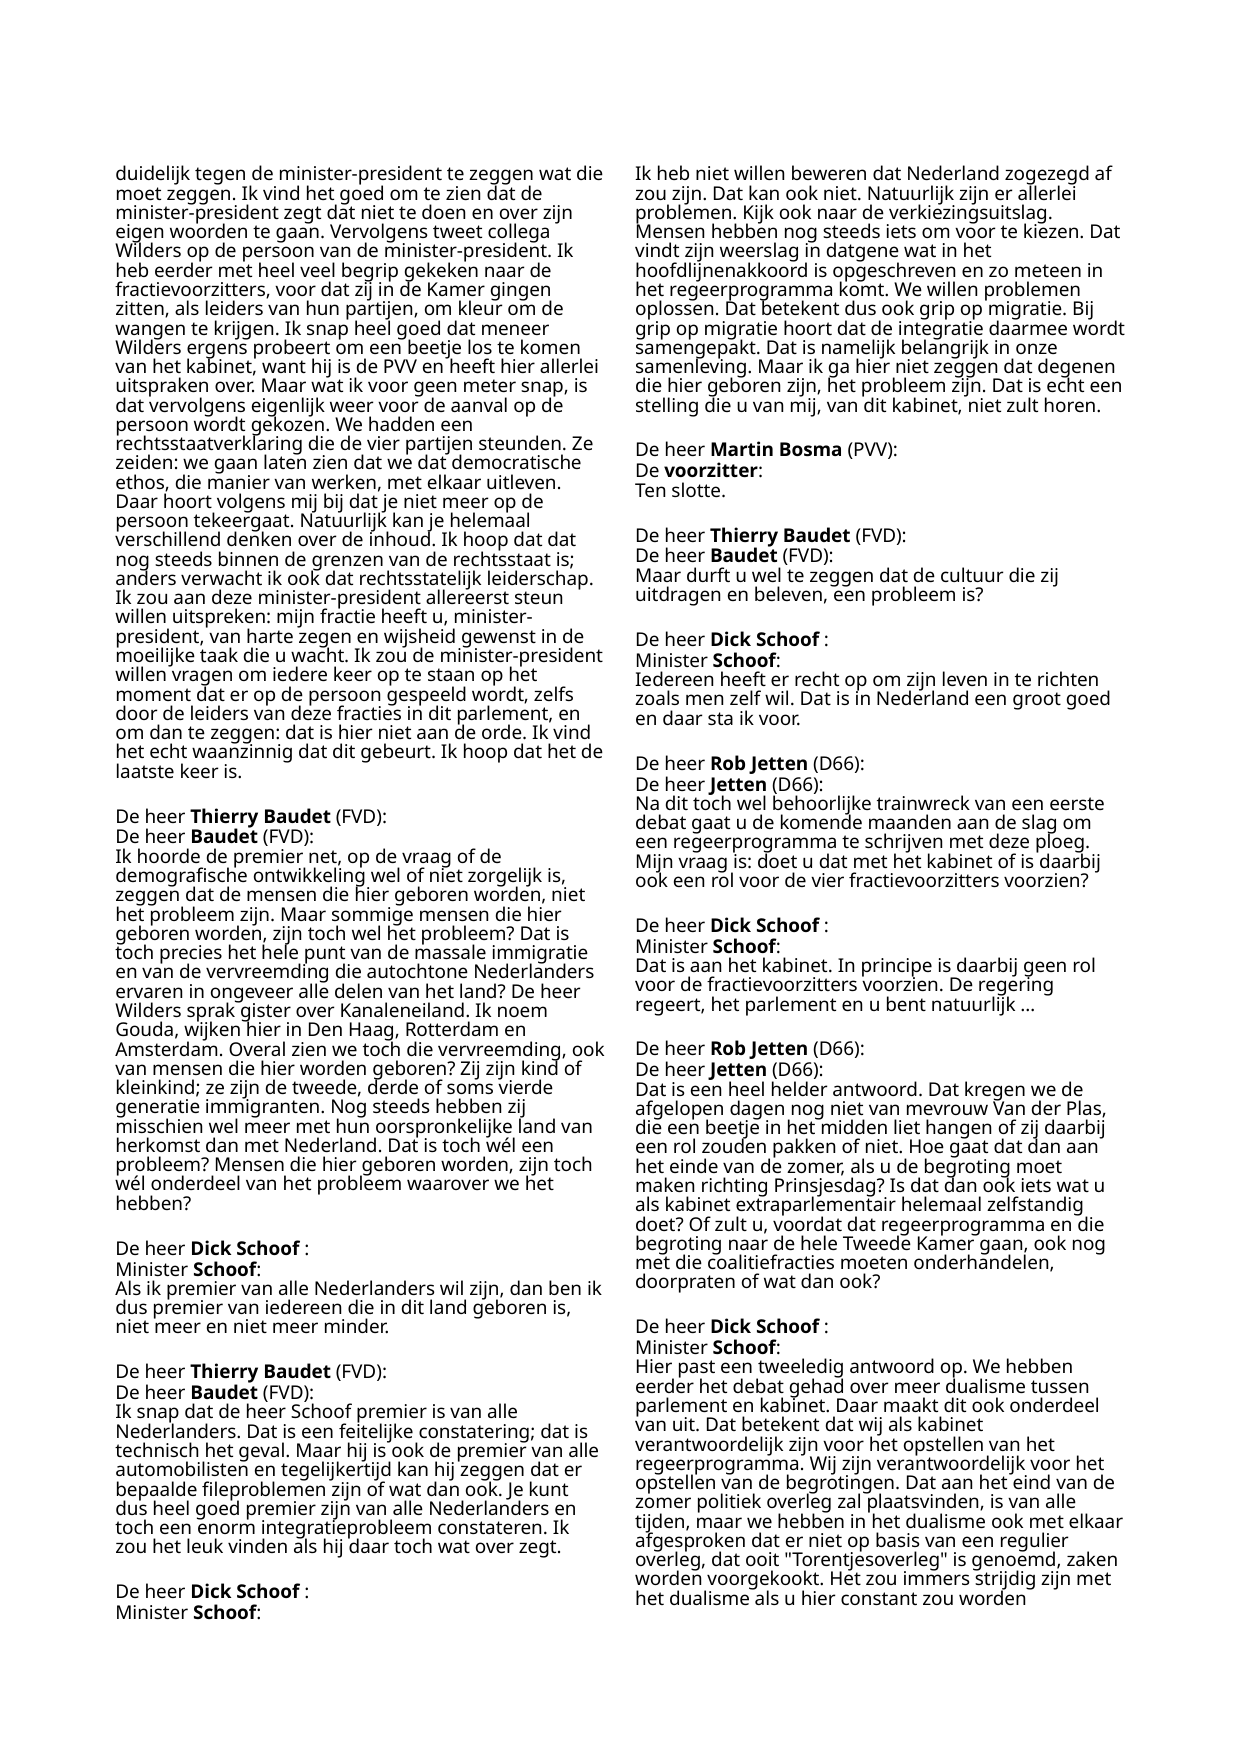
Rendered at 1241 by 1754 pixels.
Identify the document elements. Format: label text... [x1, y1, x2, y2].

text De heer Jetten (D66): [635, 776, 1125, 795]
text De heer Thierry Baudet (FVD): [115, 1358, 605, 1384]
text Na dit toch wel behoorlijke trainwreck van een eerste debat gaat u de komende maanden aan de slag om een regeerprogramma te schrijven met deze ploeg. Mijn vraag is: doet u dat met het kabinet of is daarbij ook een rol voor de vier fractievoorzitters voorzien? [635, 795, 1125, 891]
text De heer Thierry Baudet (FVD): [115, 803, 605, 828]
text Ik hoorde de premier net, op de vraag of de demografische ontwikkeling wel of niet zorgelijk is, zeggen dat de mensen die hier geboren worden, niet het probleem zijn. Maar sommige mensen die hier geboren worden, zijn toch wel het probleem? Dat is toch precies het hele punt van de massale immigratie en van de vervreemding die autochtone Nederlanders ervaren in ongeveer alle delen van het land? De heer Wilders sprak gister over Kanaleneiland. Ik noem Gouda, wijken hier in Den Haag, Rotterdam en Amsterdam. Overal zien we toch die vervreemding, ook van mensen die hier worden geboren? Zij zijn kind of kleinkind; ze zijn de tweede, derde of soms vierde generatie immigranten. Nog steeds hebben zij misschien wel meer met hun oorspronkelijke land van herkomst dan met Nederland. Dat is toch wél een probleem? Mensen die hier geboren worden, zijn toch wél onderdeel van het probleem waarover we het hebben? [115, 848, 605, 1214]
text De heer Rob Jetten (D66): [635, 750, 1125, 776]
text De heer Baudet (FVD): [115, 1384, 605, 1403]
text Iedereen heeft er recht op om zijn leven in te richten zoals men zelf wil. Dat is in Nederland een groot goed en daar sta ik voor. [635, 671, 1125, 729]
text Dat is een heel helder antwoord. Dat kregen we de afgelopen dagen nog niet van mevrouw Van der Plas, die een beetje in het midden liet hangen of zij daarbij een rol zouden pakken of niet. Hoe gaat dat dan aan het einde van de zomer, als u de begroting moet maken richting Prinsjesdag? Is dat dan ook iets wat u als kabinet extraparlementair helemaal zelfstandig doet? Of zult u, voordat dat regeerprogramma en die begroting naar de hele Tweede Kamer gaan, ook nog met die coalitiefracties moeten onderhandelen, doorpraten of wat dan ook? [635, 1081, 1125, 1293]
text De heer Dick Schoof : [115, 1578, 605, 1604]
text Minister Schoof: [635, 938, 1125, 957]
text Minister Schoof: [115, 1261, 605, 1280]
text Ik heb niet willen beweren dat Nederland zogezegd af zou zijn. Dat kan ook niet. Natuurlijk zijn er allerlei problemen. Kijk ook naar de verkiezingsuitslag. Mensen hebben nog steeds iets om voor te kiezen. Dat vindt zijn weerslag in datgene wat in het hoofdlijnenakkoord is opgeschreven en zo meteen in het regeerprogramma komt. We willen problemen oplossen. Dat betekent dus ook grip op migratie. Bij grip op migratie hoort dat de integratie daarmee wordt samengepakt. Dat is namelijk belangrijk in onze samenleving. Maar ik ga hier niet zeggen dat degenen die hier geboren zijn, het probleem zijn. Dat is echt een stelling die u van mij, van dit kabinet, niet zult horen. [635, 165, 1125, 416]
text De heer Dick Schoof : [635, 626, 1125, 652]
text Minister Schoof: [635, 1339, 1125, 1358]
text De heer Dick Schoof : [115, 1235, 605, 1261]
text Minister Schoof: [635, 652, 1125, 671]
text duidelijk tegen de minister-president te zeggen wat die moet zeggen. Ik vind het goed om te zien dat de minister-president zegt dat niet te doen en over zijn eigen woorden te gaan. Vervolgens tweet collega Wilders op de persoon van de minister-president. Ik heb eerder met heel veel begrip gekeken naar de fractievoorzitters, voor dat zij in de Kamer gingen zitten, als leiders van hun partijen, om kleur om de wangen te krijgen. Ik snap heel goed dat meneer Wilders ergens probeert om een beetje los te komen van het kabinet, want hij is de PVV en heeft hier allerlei uitspraken over. Maar wat ik voor geen meter snap, is dat vervolgens eigenlijk weer voor de aanval op de persoon wordt gekozen. We hadden een rechtsstaatverklaring die de vier partijen steunden. Ze zeiden: we gaan laten zien dat we dat democratische ethos, die manier van werken, met elkaar uitleven. Daar hoort volgens mij bij dat je niet meer op de persoon tekeergaat. Natuurlijk kan je helemaal verschillend denken over de inhoud. Ik hoop dat dat nog steeds binnen de grenzen van de rechtsstaat is; anders verwacht ik ook dat rechtsstatelijk leiderschap. Ik zou aan deze minister-president allereerst steun willen uitspreken: mijn fractie heeft u, minister-president, van harte zegen en wijsheid gewenst in de moeilijke taak die u wacht. Ik zou de minister-president willen vragen om iedere keer op te staan op het moment dat er op de persoon gespeeld wordt, zelfs door de leiders van deze fracties in dit parlement, en om dan te zeggen: dat is hier niet aan de orde. Ik vind het echt waanzinnig dat dit gebeurt. Ik hoop dat het de laatste keer is. [115, 165, 605, 782]
text Hier past een tweeledig antwoord op. We hebben eerder het debat gehad over meer dualisme tussen parlement en kabinet. Daar maakt dit ook onderdeel van uit. Dat betekent dat wij als kabinet verantwoordelijk zijn voor het opstellen van het regeerprogramma. Wij zijn verantwoordelijk voor het opstellen van de begrotingen. Dat aan het eind van de zomer politiek overleg zal plaatsvinden, is van alle tijden, maar we hebben in het dualisme ook met elkaar afgesproken dat er niet op basis van een regulier overleg, dat ooit "Torentjesoverleg" is genoemd, zaken worden voorgekookt. Het zou immers strijdig zijn met het dualisme als u hier constant zou worden [635, 1358, 1125, 1609]
text De voorzitter: [635, 462, 1125, 482]
text De heer Baudet (FVD): [635, 547, 1125, 567]
text Maar durft u wel te zeggen dat de cultuur die zij uitdragen en beleven, een probleem is? [635, 567, 1125, 605]
text De heer Jetten (D66): [635, 1061, 1125, 1081]
text Als ik premier van alle Nederlanders wil zijn, dan ben ik dus premier van iedereen die in dit land geboren is, niet meer en niet meer minder. [115, 1280, 605, 1338]
text De heer Dick Schoof : [635, 912, 1125, 938]
text De heer Baudet (FVD): [115, 828, 605, 848]
text Dat is aan het kabinet. In principe is daarbij geen rol voor de fractievoorzitters voorzien. De regering regeert, het parlement en u bent natuurlijk … [635, 957, 1125, 1015]
text Ten slotte. [635, 482, 1125, 501]
text De heer Rob Jetten (D66): [635, 1036, 1125, 1061]
text De heer Martin Bosma (PVV): [635, 437, 1125, 462]
text Ik snap dat de heer Schoof premier is van alle Nederlanders. Dat is een feitelijke constatering; dat is technisch het geval. Maar hij is ook de premier van alle automobilisten en tegelijkertijd kan hij zeggen dat er bepaalde fileproblemen zijn of wat dan ook. Je kunt dus heel goed premier zijn van alle Nederlanders en toch een enorm integratieprobleem constateren. Ik zou het leuk vinden als hij daar toch wat over zegt. [115, 1403, 605, 1558]
text De heer Thierry Baudet (FVD): [635, 522, 1125, 547]
text Minister Schoof: [115, 1604, 605, 1623]
text De heer Dick Schoof : [635, 1313, 1125, 1339]
